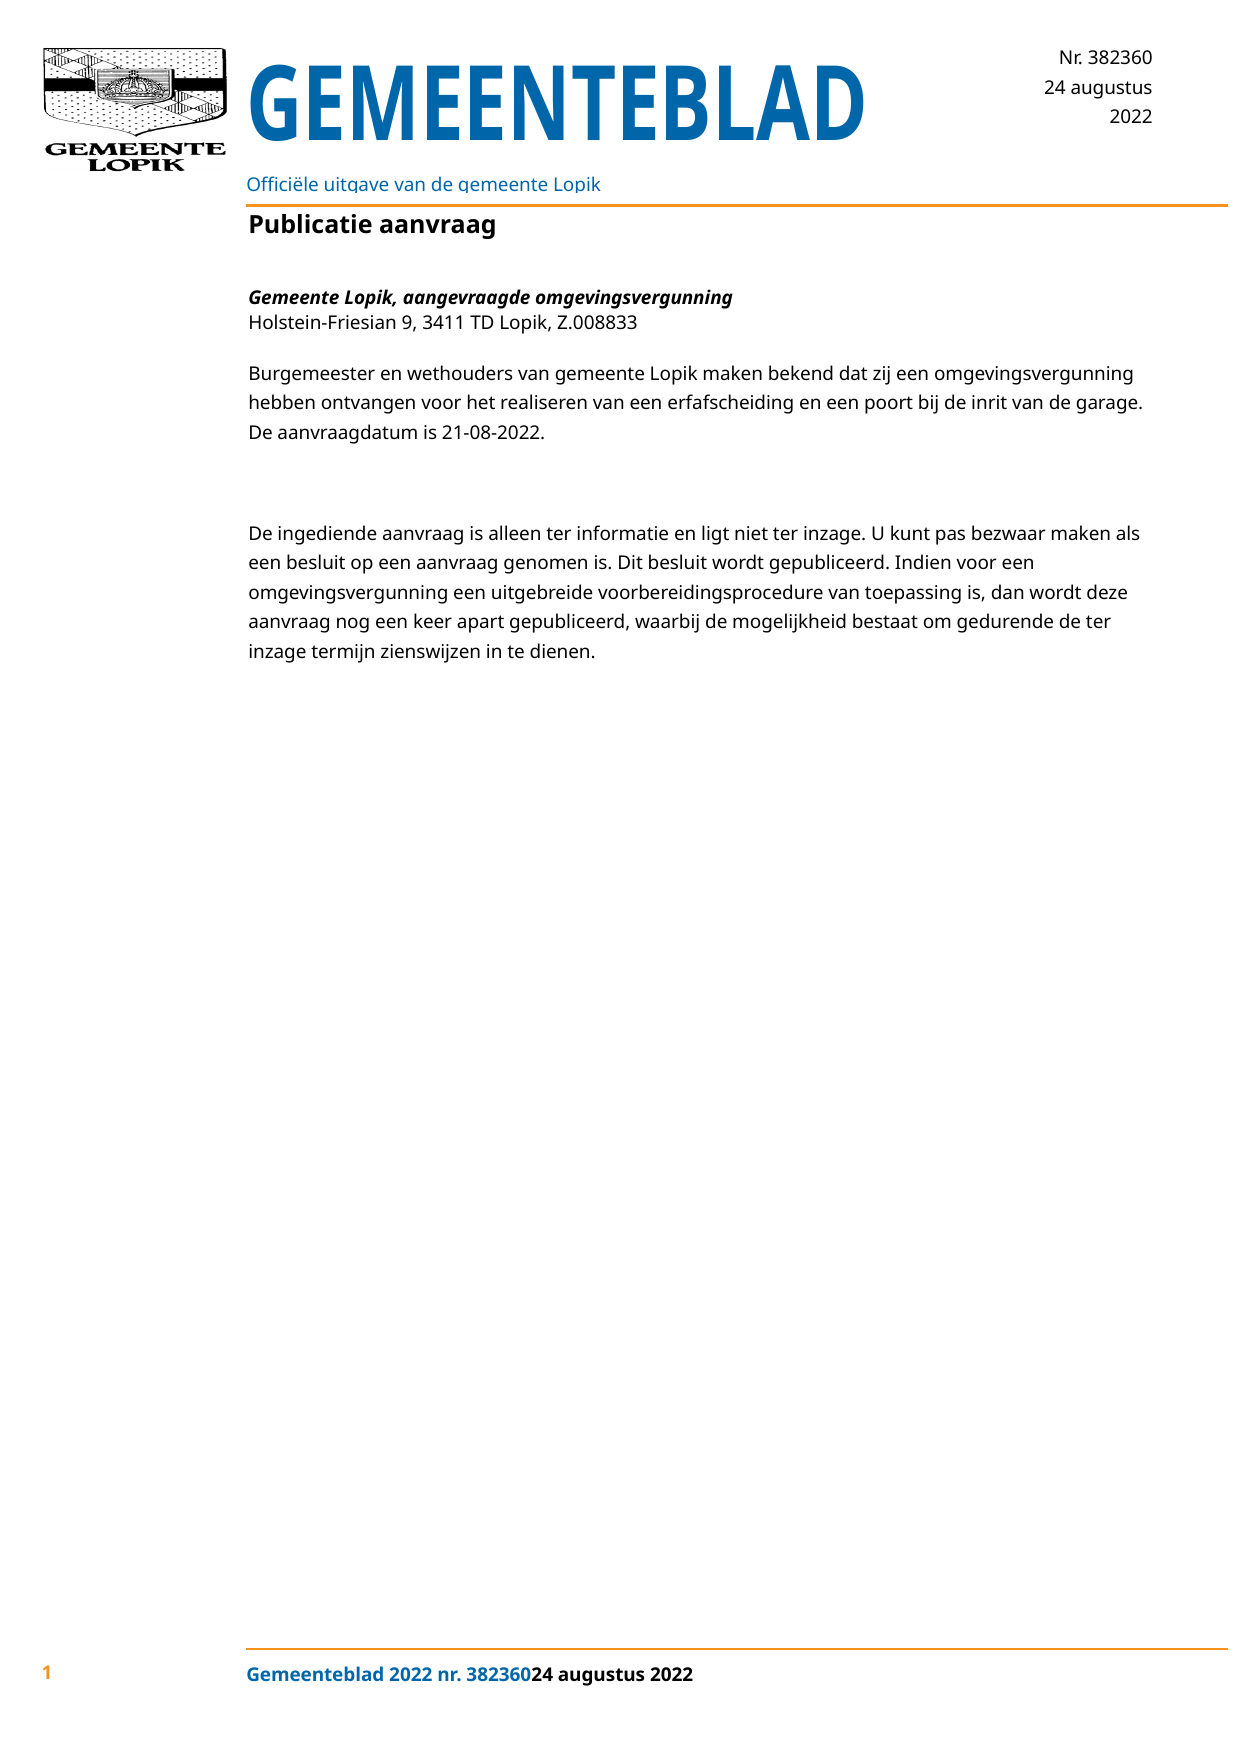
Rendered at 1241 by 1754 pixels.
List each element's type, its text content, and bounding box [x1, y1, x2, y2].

text Gemeente Lopik, aangevraagde omgevingsvergunning [248, 284, 1152, 309]
picture [41, 47, 231, 172]
text Burgemeester en wethouders van gemeente Lopik maken bekend dat zij een omgevingsvergunning hebben ontvangen voor het realiseren van een erfafscheiding en een poort bij de inrit van de garage. De aanvraagdatum is 21-08-2022. [248, 360, 1152, 445]
text De ingediende aanvraag is alleen ter informatie en ligt niet ter inzage. U kunt pas bezwaar maken als een besluit op een aanvraag genomen is. Dit besluit wordt gepubliceerd. Indien voor een omgevingsvergunning een uitgebreide voorbereidingsprocedure van toepassing is, dan wordt deze aanvraag nog een keer apart gepubliceerd, waarbij de mogelijkheid bestaat om gedurende de ter inzage termijn zienswijzen in te dienen. [248, 520, 1152, 664]
text Holstein-Friesian 9, 3411 TD Lopik, Z.008833 [248, 309, 1152, 335]
text Publicatie aanvraag [248, 207, 1152, 241]
